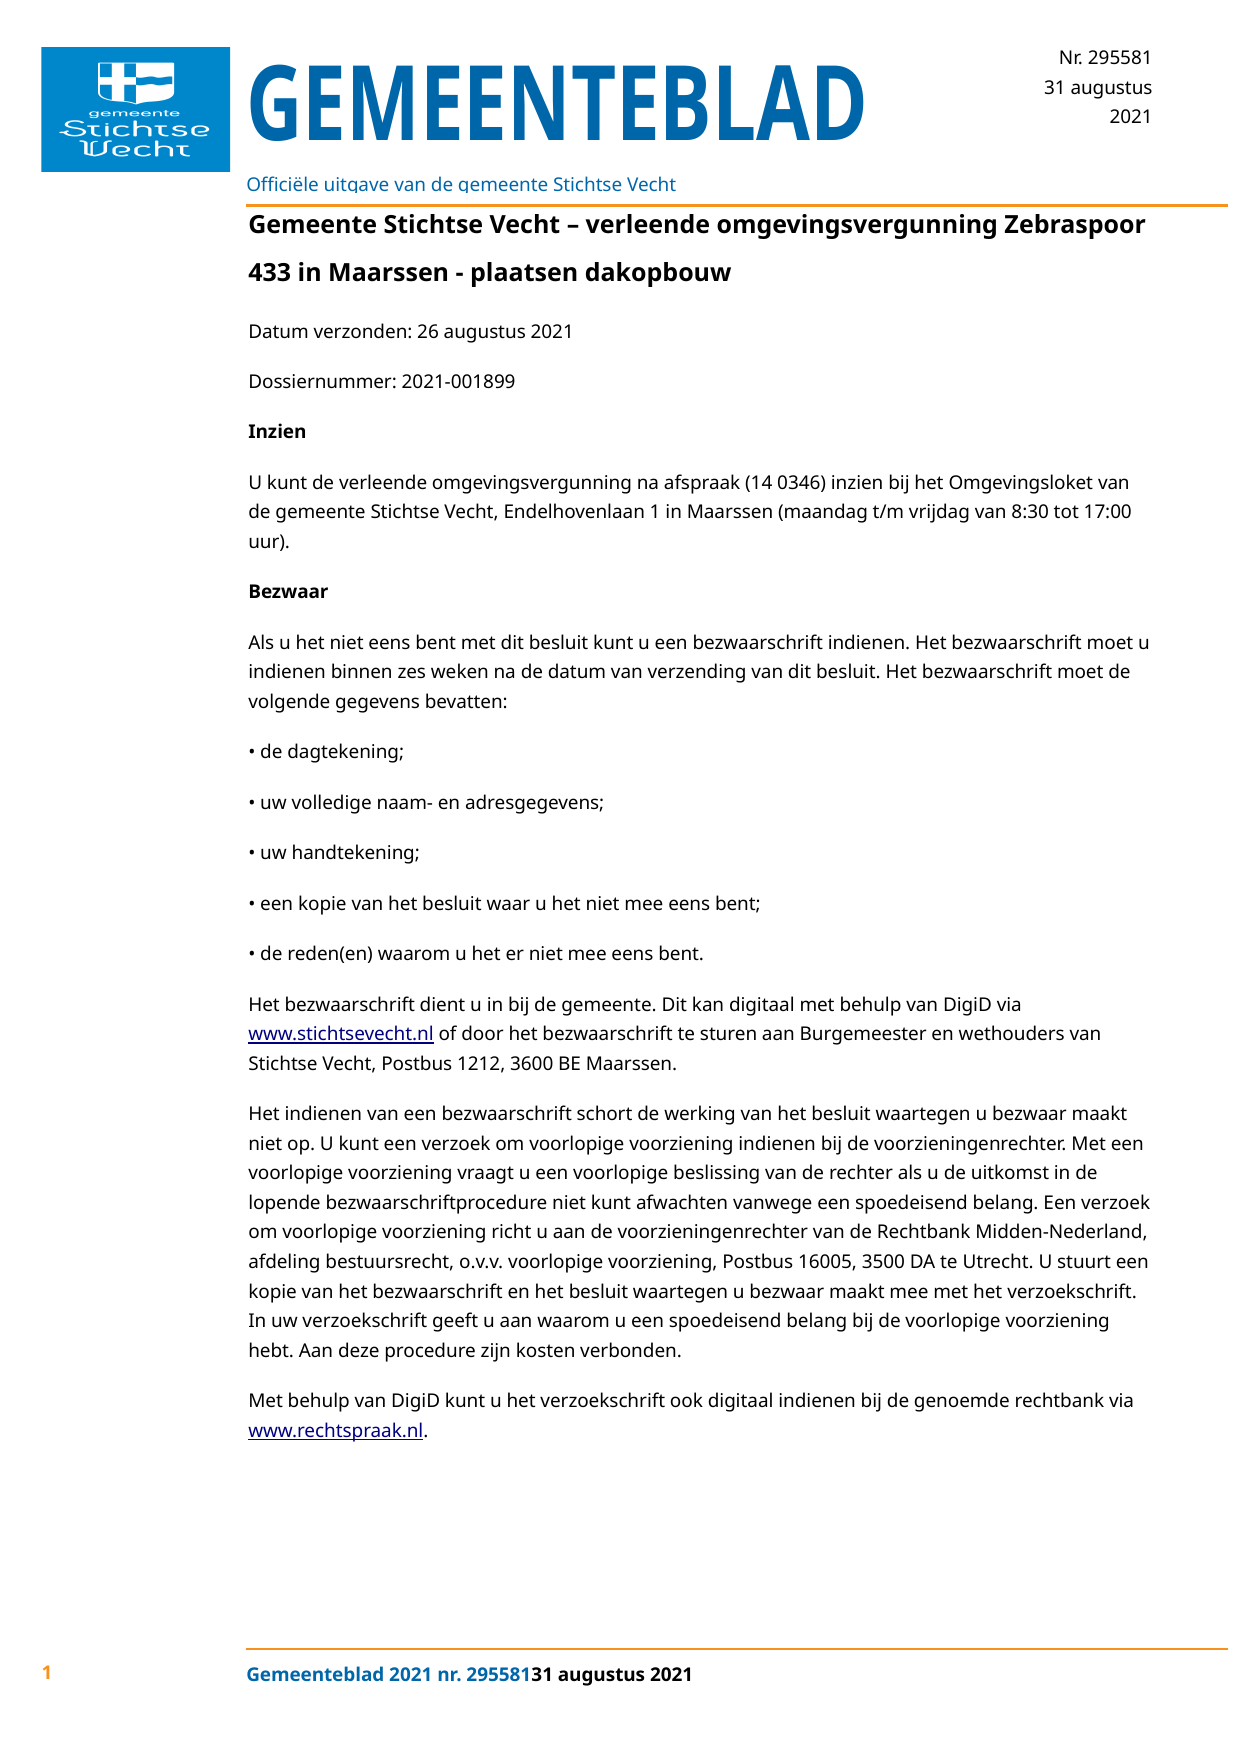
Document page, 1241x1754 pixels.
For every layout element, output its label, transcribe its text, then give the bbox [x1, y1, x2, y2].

text Gemeente Stichtse Vecht – verleende omgevingsvergunning Zebraspoor 433 in Maarssen - plaatsen dakopbouw [248, 207, 1152, 288]
text Datum verzonden: 26 augustus 2021 [248, 318, 1152, 344]
text Het bezwaarschrift dient u in bij de gemeente. Dit kan digitaal met behulp van DigiD via www.stichtsevecht.nl of door het bezwaarschrift te sturen aan Burgemeester en wethouders van Stichtse Vecht, Postbus 1212, 3600 BE Maarssen. [248, 991, 1152, 1076]
text • uw volledige naam- en adresgegevens; [248, 789, 1152, 815]
picture [99, 63, 135, 101]
text Bezwaar [248, 579, 1152, 604]
picture [137, 63, 174, 103]
text • de reden(en) waarom u het er niet mee eens bent. [248, 940, 1152, 966]
text U kunt de verleende omgevingsvergunning na afspraak (14 0346) inzien bij het Omgevingsloket van de gemeente Stichtse Vecht, Endelhovenlaan 1 in Maarssen (maandag t/m vrijdag van 8:30 tot 17:00 uur). [248, 469, 1152, 554]
text • de dagtekening; [248, 739, 1152, 764]
text • uw handtekening; [248, 839, 1152, 865]
text Met behulp van DigiD kunt u het verzoekschrift ook digitaal indienen bij de genoemde rechtbank via www.rechtspraak.nl. [248, 1387, 1152, 1443]
text Dossiernummer: 2021-001899 [248, 368, 1152, 394]
text Inzien [248, 419, 1152, 444]
text • een kopie van het besluit waar u het niet mee eens bent; [248, 890, 1152, 916]
text Het indienen van een bezwaarschrift schort de werking van het besluit waartegen u bezwaar maakt niet op. U kunt een verzoek om voorlopige voorziening indienen bij de voorzieningenrechter. Met een voorlopige voorziening vraagt u een voorlopige beslissing van de rechter als u de uitkomst in de lopende bezwaarschriftprocedure niet kunt afwachten vanwege een spoedeisend belang. Een verzoek om voorlopige voorziening richt u aan de voorzieningenrechter van de Rechtbank Midden-Nederland, afdeling bestuursrecht, o.v.v. voorlopige voorziening, Postbus 16005, 3500 DA te Utrecht. U stuurt een kopie van het bezwaarschrift en het besluit waartegen u bezwaar maakt mee met het verzoekschrift. In uw verzoekschrift geeft u aan waarom u een spoedeisend belang bij de voorlopige voorziening hebt. Aan deze procedure zijn kosten verbonden. [248, 1100, 1152, 1363]
text Als u het niet eens bent met dit besluit kunt u een bezwaarschrift indienen. Het bezwaarschrift moet u indienen binnen zes weken na de datum van verzending van dit besluit. Het bezwaarschrift moet de volgende gegevens bevatten: [248, 629, 1152, 714]
